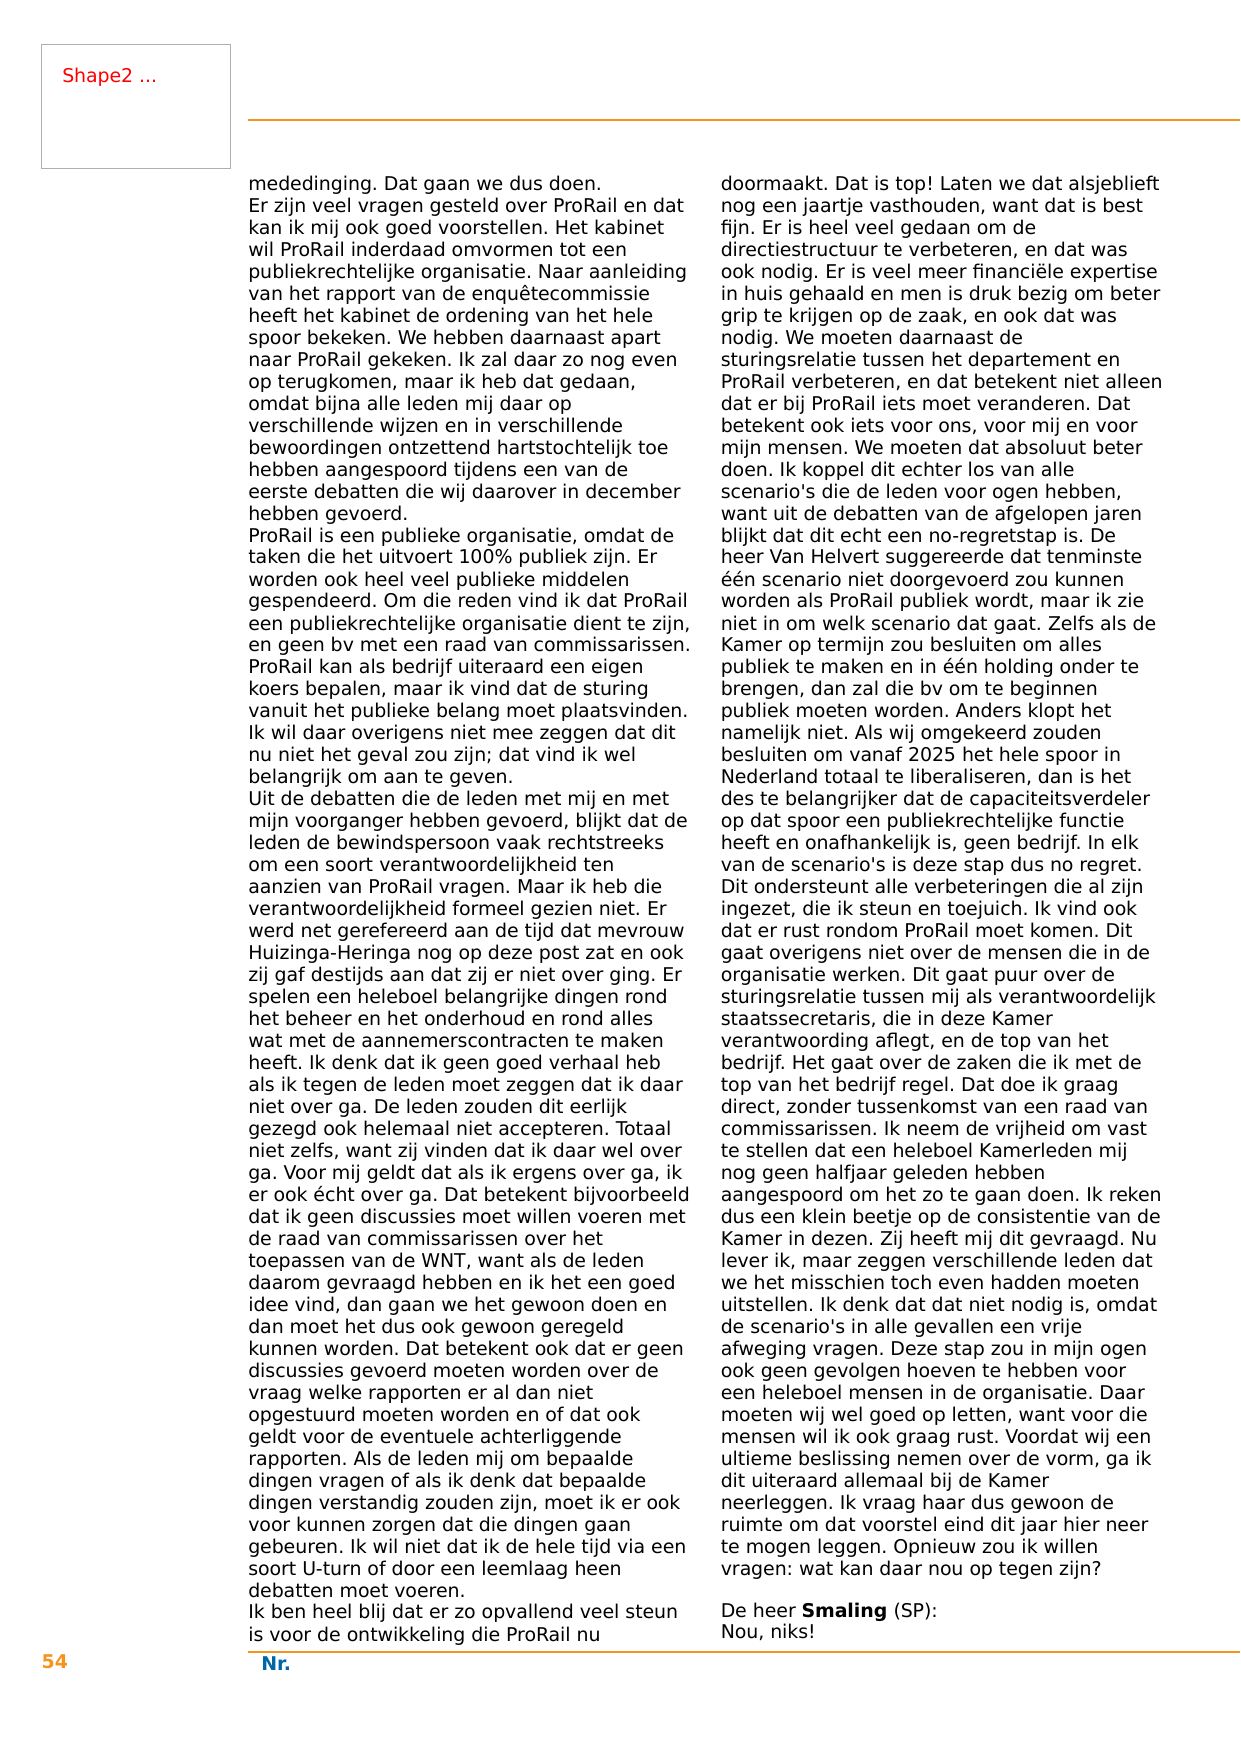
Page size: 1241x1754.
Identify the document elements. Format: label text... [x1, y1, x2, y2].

text ProRail is een publieke organisatie, omdat de taken die het uitvoert 100% publiek zijn. Er worden ook heel veel publieke middelen gespendeerd. Om die reden vind ik dat ProRail een publiekrechtelijke organisatie dient te zijn, en geen bv met een raad van commissarissen. ProRail kan als bedrijf uiteraard een eigen koers bepalen, maar ik vind dat de sturing vanuit het publieke belang moet plaatsvinden. Ik wil daar overigens niet mee zeggen dat dit nu niet het geval zou zijn; dat vind ik wel belangrijk om aan te geven. [248, 524, 691, 788]
text Ik ben heel blij dat er zo opvallend veel steun is voor de ontwikkeling die ProRail nu [248, 1601, 691, 1645]
text Nou, niks! [721, 1621, 1163, 1643]
text Er zijn veel vragen gesteld over ProRail en dat kan ik mij ook goed voorstellen. Het kabinet wil ProRail inderdaad omvormen tot een publiekrechtelijke organisatie. Naar aanleiding van het rapport van de enquêtecommissie heeft het kabinet de ordening van het hele spoor bekeken. We hebben daarnaast apart naar ProRail gekeken. Ik zal daar zo nog even op terugkomen, maar ik heb dat gedaan, omdat bijna alle leden mij daar op verschillende wijzen en in verschillende bewoordingen ontzettend hartstochtelijk toe hebben aangespoord tijdens een van de eerste debatten die wij daarover in december hebben gevoerd. [248, 195, 691, 524]
text De heer Smaling (SP): [721, 1599, 1163, 1621]
text doormaakt. Dat is top! Laten we dat alsjeblieft nog een jaartje vasthouden, want dat is best fijn. Er is heel veel gedaan om de directiestructuur te verbeteren, en dat was ook nodig. Er is veel meer financiële expertise in huis gehaald en men is druk bezig om beter grip te krijgen op de zaak, en ook dat was nodig. We moeten daarnaast de sturingsrelatie tussen het departement en ProRail verbeteren, en dat betekent niet alleen dat er bij ProRail iets moet veranderen. Dat betekent ook iets voor ons, voor mij en voor mijn mensen. We moeten dat absoluut beter doen. Ik koppel dit echter los van alle scenario's die de leden voor ogen hebben, want uit de debatten van de afgelopen jaren blijkt dat dit echt een no-regretstap is. De heer Van Helvert suggereerde dat tenminste één scenario niet doorgevoerd zou kunnen worden als ProRail publiek wordt, maar ik zie niet in om welk scenario dat gaat. Zelfs als de Kamer op termijn zou besluiten om alles publiek te maken en in één holding onder te brengen, dan zal die bv om te beginnen publiek moeten worden. Anders klopt het namelijk niet. Als wij omgekeerd zouden besluiten om vanaf 2025 het hele spoor in Nederland totaal te liberaliseren, dan is het des te belangrijker dat de capaciteitsverdeler op dat spoor een publiekrechtelijke functie heeft en onafhankelijk is, geen bedrijf. In elk van de scenario's is deze stap dus no regret. Dit ondersteunt alle verbeteringen die al zijn ingezet, die ik steun en toejuich. Ik vind ook dat er rust rondom ProRail moet komen. Dit gaat overigens niet over de mensen die in de organisatie werken. Dit gaat puur over de sturingsrelatie tussen mij als verantwoordelijk staatssecretaris, die in deze Kamer verantwoording aflegt, en de top van het bedrijf. Het gaat over de zaken die ik met de top van het bedrijf regel. Dat doe ik graag direct, zonder tussenkomst van een raad van commissarissen. Ik neem de vrijheid om vast te stellen dat een heleboel Kamerleden mij nog geen halfjaar geleden hebben aangespoord om het zo te gaan doen. Ik reken dus een klein beetje op de consistentie van de Kamer in dezen. Zij heeft mij dit gevraagd. Nu lever ik, maar zeggen verschillende leden dat we het misschien toch even hadden moeten uitstellen. Ik denk dat dat niet nodig is, omdat de scenario's in alle gevallen een vrije afweging vragen. Deze stap zou in mijn ogen ook geen gevolgen hoeven te hebben voor een heleboel mensen in de organisatie. Daar moeten wij wel goed op letten, want voor die mensen wil ik ook graag rust. Voordat wij een ultieme beslissing nemen over de vorm, ga ik dit uiteraard allemaal bij de Kamer neerleggen. Ik vraag haar dus gewoon de ruimte om dat voorstel eind dit jaar hier neer te mogen leggen. Opnieuw zou ik willen vragen: wat kan daar nou op tegen zijn? [721, 173, 1163, 1579]
text mededinging. Dat gaan we dus doen. [248, 173, 691, 195]
text Uit de debatten die de leden met mij en met mijn voorganger hebben gevoerd, blijkt dat de leden de bewindspersoon vaak rechtstreeks om een soort verantwoordelijkheid ten aanzien van ProRail vragen. Maar ik heb die verantwoordelijkheid formeel gezien niet. Er werd net gerefereerd aan de tijd dat mevrouw Huizinga-Heringa nog op deze post zat en ook zij gaf destijds aan dat zij er niet over ging. Er spelen een heleboel belangrijke dingen rond het beheer en het onderhoud en rond alles wat met de aannemerscontracten te maken heeft. Ik denk dat ik geen goed verhaal heb als ik tegen de leden moet zeggen dat ik daar niet over ga. De leden zouden dit eerlijk gezegd ook helemaal niet accepteren. Totaal niet zelfs, want zij vinden dat ik daar wel over ga. Voor mij geldt dat als ik ergens over ga, ik er ook écht over ga. Dat betekent bijvoorbeeld dat ik geen discussies moet willen voeren met de raad van commissarissen over het toepassen van de WNT, want als de leden daarom gevraagd hebben en ik het een goed idee vind, dan gaan we het gewoon doen en dan moet het dus ook gewoon geregeld kunnen worden. Dat betekent ook dat er geen discussies gevoerd moeten worden over de vraag welke rapporten er al dan niet opgestuurd moeten worden en of dat ook geldt voor de eventuele achterliggende rapporten. Als de leden mij om bepaalde dingen vragen of als ik denk dat bepaalde dingen verstandig zouden zijn, moet ik er ook voor kunnen zorgen dat die dingen gaan gebeuren. Ik wil niet dat ik de hele tijd via een soort U-turn of door een leemlaag heen debatten moet voeren. [248, 788, 691, 1601]
